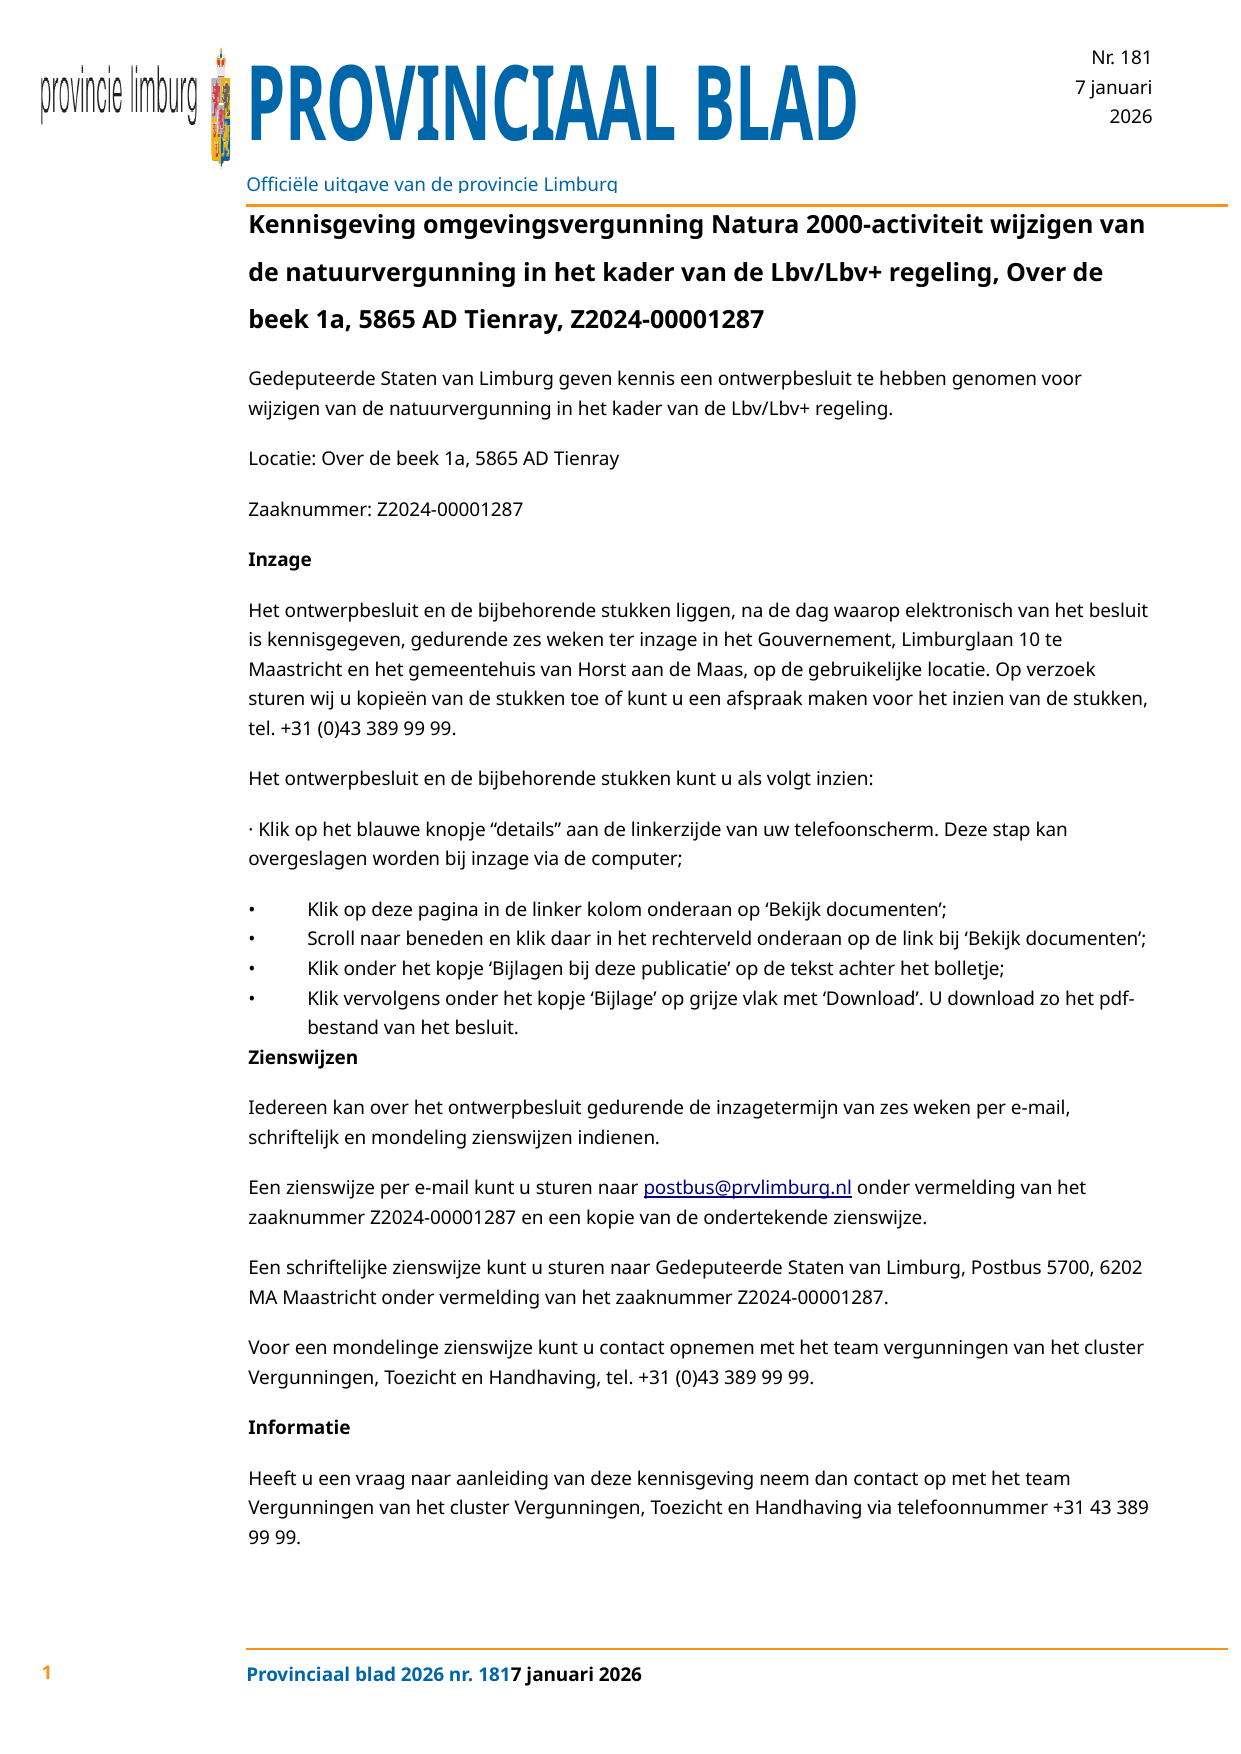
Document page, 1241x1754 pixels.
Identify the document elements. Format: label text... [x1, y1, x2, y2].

text Voor een mondelinge zienswijze kunt u contact opnemen met het team vergunningen van het cluster Vergunningen, Toezicht en Handhaving, tel. +31 (0)43 389 99 99. [248, 1334, 1152, 1389]
text Het ontwerpbesluit en de bijbehorende stukken kunt u als volgt inzien: [248, 766, 1152, 791]
text Gedeputeerde Staten van Limburg geven kennis een ontwerpbesluit te hebben genomen voor wijzigen van de natuurvergunning in het kader van de Lbv/Lbv+ regeling. [248, 366, 1152, 421]
text · Klik op het blauwe knopje “details” aan de linkerzijde van uw telefoonscherm. Deze stap kan overgeslagen worden bij inzage via de computer; [248, 816, 1152, 871]
text Zaaknummer: Z2024-00001287 [248, 496, 1152, 522]
list Klik op deze pagina in de linker kolom onderaan op ‘Bekijk documenten’; [248, 896, 1152, 922]
text Zienswijzen [248, 1044, 1152, 1069]
list Klik vervolgens onder het kopje ‘Bijlage’ op grijze vlak met ‘Download’. U download zo het pdf-bestand van het besluit. [248, 985, 1152, 1040]
text Locatie: Over de beek 1a, 5865 AD Tienray [248, 446, 1152, 471]
text Kennisgeving omgevingsvergunning Natura 2000-activiteit wijzigen van de natuurvergunning in het kader van de Lbv/Lbv+ regeling, Over de beek 1a, 5865 AD Tienray, Z2024-00001287 [248, 207, 1152, 336]
text Een schriftelijke zienswijze kunt u sturen naar Gedeputeerde Staten van Limburg, Postbus 5700, 6202 MA Maastricht onder vermelding van het zaaknummer Z2024-00001287. [248, 1254, 1152, 1309]
text Het ontwerpbesluit en de bijbehorende stukken liggen, na de dag waarop elektronisch van het besluit is kennisgegeven, gedurende zes weken ter inzage in het Gouvernement, Limburglaan 10 te Maastricht en het gemeentehuis van Horst aan de Maas, op de gebruikelijke locatie. Op verzoek sturen wij u kopieën van de stukken toe of kunt u een afspraak maken voor het inzien van de stukken, tel. +31 (0)43 389 99 99. [248, 597, 1152, 741]
text Iedereen kan over het ontwerpbesluit gedurende de inzagetermijn van zes weken per e-mail, schriftelijk en mondeling zienswijzen indienen. [248, 1094, 1152, 1149]
picture [41, 47, 231, 172]
text Inzage [248, 546, 1152, 572]
text Informatie [248, 1414, 1152, 1440]
list Klik onder het kopje ‘Bijlagen bij deze publicatie’ op de tekst achter het bolletje; [248, 955, 1152, 981]
text Een zienswijze per e-mail kunt u sturen naar postbus@prvlimburg.nl onder vermelding van het zaaknummer Z2024-00001287 en een kopie van de ondertekende zienswijze. [248, 1174, 1152, 1229]
text Heeft u een vraag naar aanleiding van deze kennisgeving neem dan contact op met het team Vergunningen van het cluster Vergunningen, Toezicht en Handhaving via telefoonnummer +31 43 389 99 99. [248, 1465, 1152, 1549]
list Scroll naar beneden en klik daar in het rechterveld onderaan op de link bij ‘Bekijk documenten’; [248, 926, 1152, 951]
